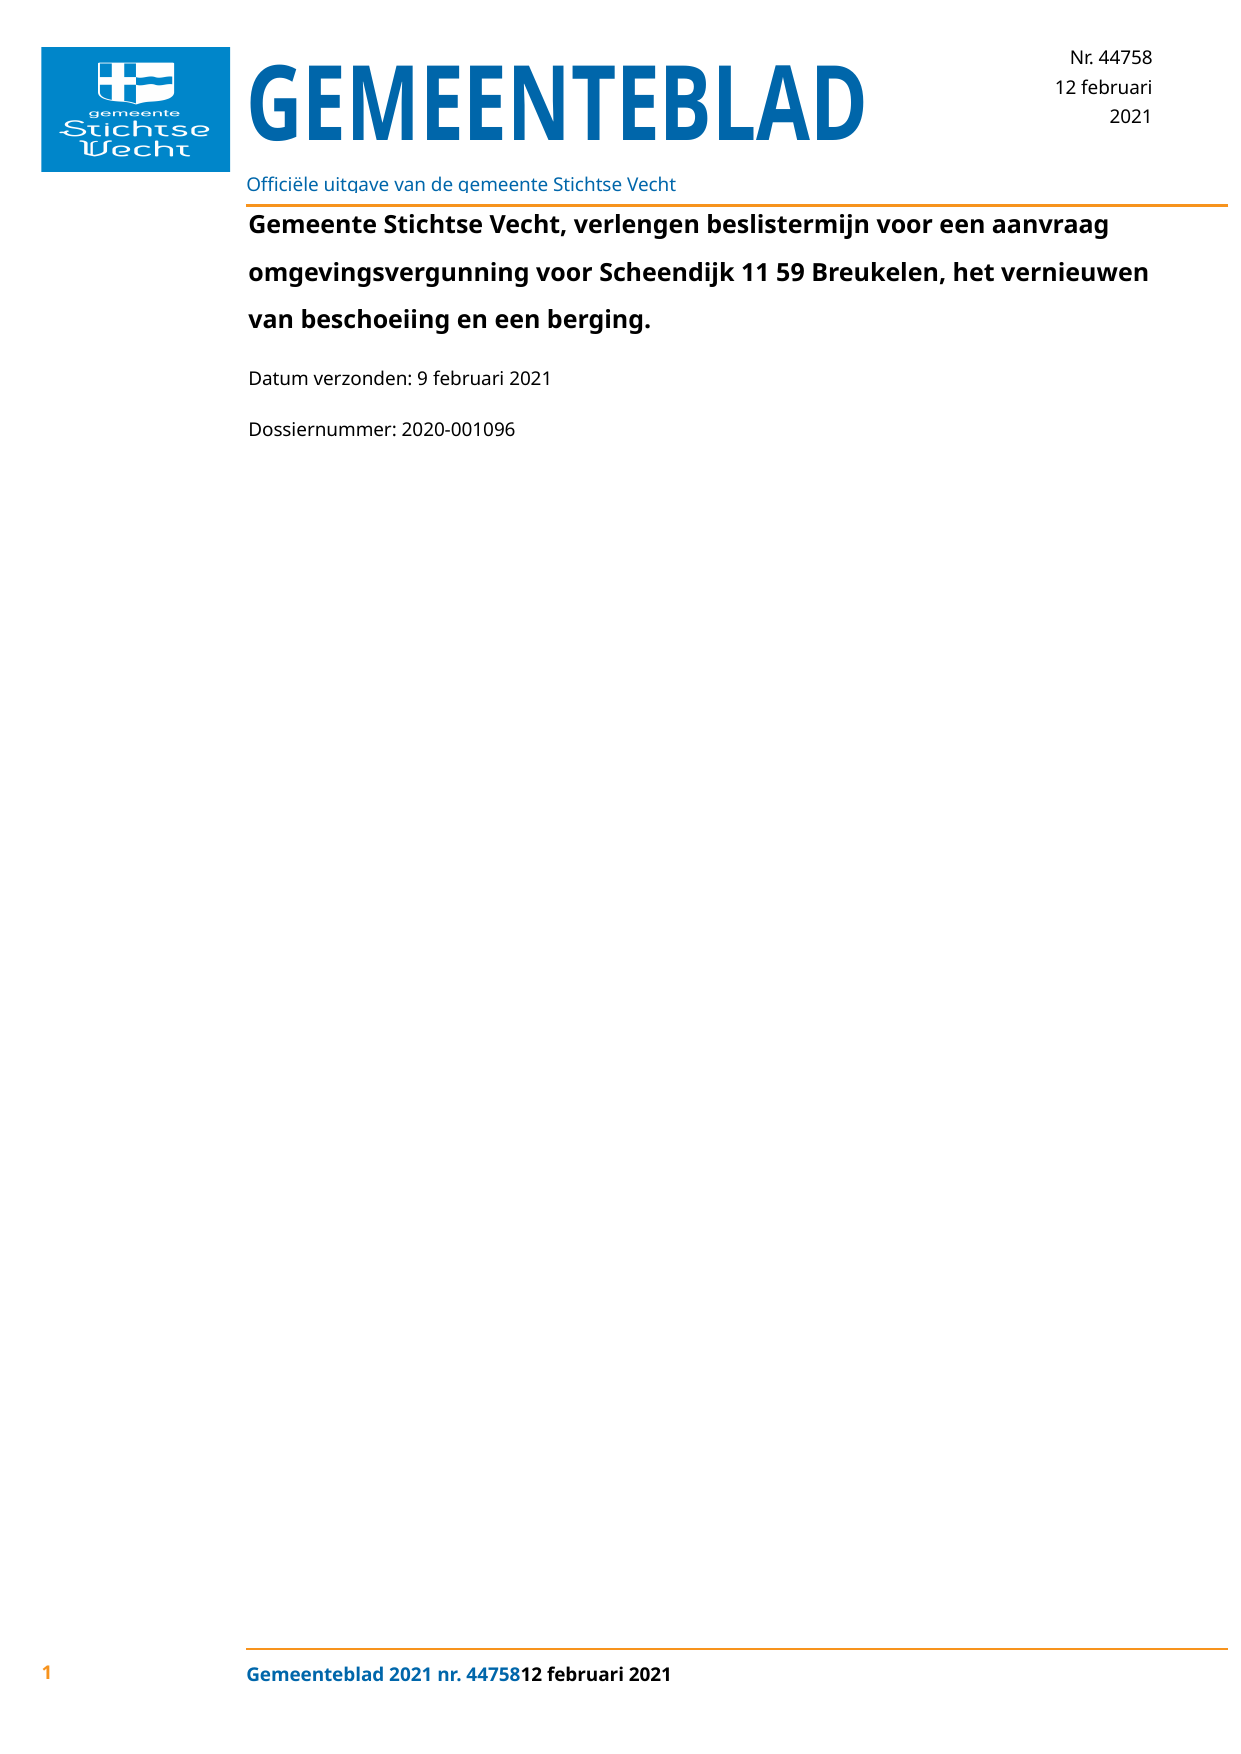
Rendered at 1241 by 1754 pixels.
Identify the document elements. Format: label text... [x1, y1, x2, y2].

text Dossiernummer: 2020-001096 [248, 416, 1152, 442]
picture [137, 63, 174, 103]
text Datum verzonden: 9 februari 2021 [248, 366, 1152, 391]
picture [99, 63, 135, 101]
text Gemeente Stichtse Vecht, verlengen beslistermijn voor een aanvraag omgevingsvergunning voor Scheendijk 11 59 Breukelen, het vernieuwen van beschoeiing en een berging. [248, 207, 1152, 336]
